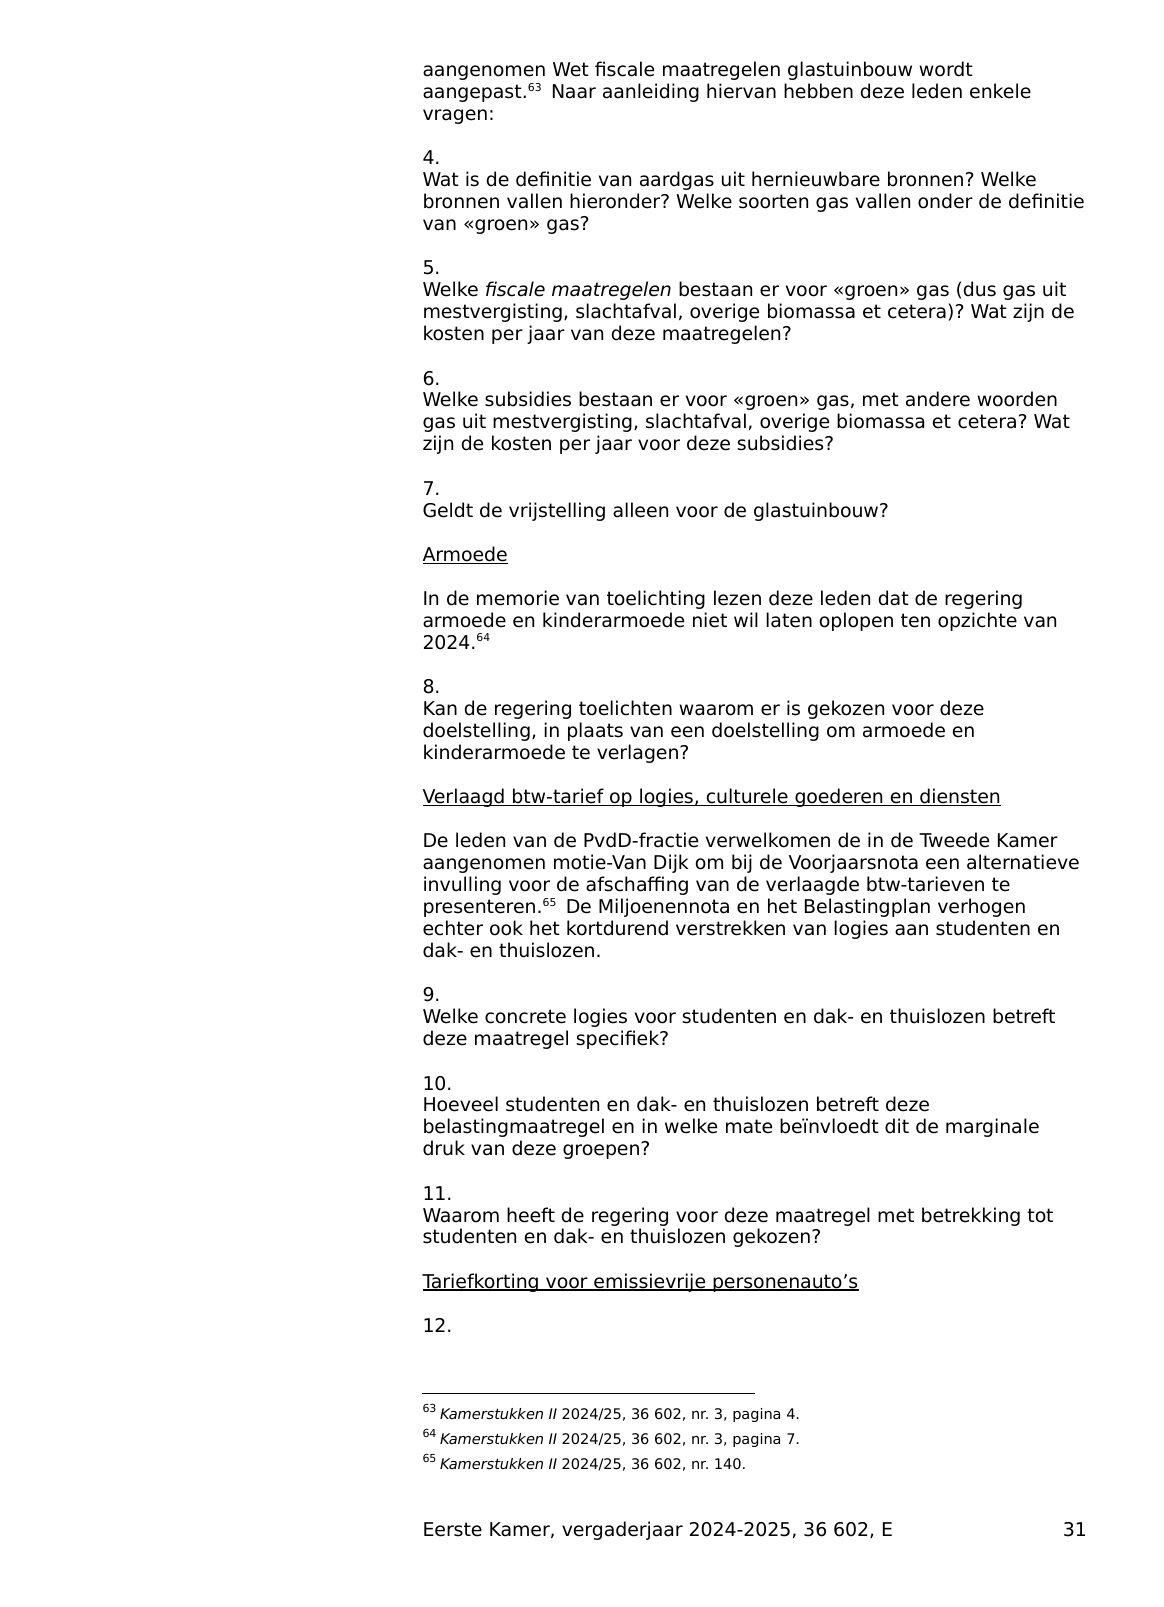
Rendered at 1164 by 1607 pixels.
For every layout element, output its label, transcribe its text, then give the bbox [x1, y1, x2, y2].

text 6. [422, 367, 1087, 389]
text 12. [422, 1315, 1087, 1337]
subtitle Tariefkorting voor emissievrije personenauto’s [422, 1271, 1087, 1293]
text Kamerstukken II 2024/25, 36 602, nr. 3, pagina 7. [422, 1427, 1087, 1449]
subtitle Verlaagd btw-tarief op logies, culturele goederen en diensten [422, 786, 1087, 808]
text 10. [422, 1072, 1087, 1094]
text 5. [422, 257, 1087, 279]
text 11. [422, 1182, 1087, 1204]
text Welke subsidies bestaan er voor «groen» gas, met andere woorden gas uit mestvergisting, slachtafval, overige biomassa et cetera? Wat zijn de kosten per jaar voor deze subsidies? [422, 389, 1087, 455]
text Kan de regering toelichten waarom er is gekozen voor deze doelstelling, in plaats van een doelstelling om armoede en kinderarmoede te verlagen? [422, 698, 1087, 764]
text Hoeveel studenten en dak- en thuislozen betreft deze belastingmaatregel en in welke mate beïnvloedt dit de marginale druk van deze groepen? [422, 1094, 1087, 1160]
text Welke concrete logies voor studenten en dak- en thuislozen betreft deze maatregel specifiek? [422, 1006, 1087, 1050]
text 4. [422, 147, 1087, 169]
text 7. [422, 477, 1087, 499]
text Welke fiscale maatregelen bestaan er voor «groen» gas (dus gas uit mestvergisting, slachtafval, overige biomassa et cetera)? Wat zijn de kosten per jaar van deze maatregelen? [422, 279, 1087, 345]
text aangenomen Wet fiscale maatregelen glastuinbouw wordt aangepast. Naar aanleiding hiervan hebben deze leden enkele vragen: [422, 59, 1087, 125]
text 8. [422, 676, 1087, 698]
text Kamerstukken II 2024/25, 36 602, nr. 3, pagina 4. [422, 1402, 1087, 1424]
text Geldt de vrijstelling alleen voor de glastuinbouw? [422, 499, 1087, 521]
text Kamerstukken II 2024/25, 36 602, nr. 140. [422, 1452, 1087, 1474]
text De leden van de PvdD-fractie verwelkomen de in de Tweede Kamer aangenomen motie-Van Dijk om bij de Voorjaarsnota een alternatieve invulling voor de afschaffing van de verlaagde btw-tarieven te presenteren. De Miljoenennota en het Belastingplan verhogen echter ook het kortdurend verstrekken van logies aan studenten en dak- en thuislozen. [422, 830, 1087, 962]
text Wat is de definitie van aardgas uit hernieuwbare bronnen? Welke bronnen vallen hieronder? Welke soorten gas vallen onder de definitie van «groen» gas? [422, 169, 1087, 235]
subtitle Armoede [422, 544, 1087, 566]
text In de memorie van toelichting lezen deze leden dat de regering armoede en kinderarmoede niet wil laten oplopen ten opzichte van 2024. [422, 588, 1087, 654]
text Waarom heeft de regering voor deze maatregel met betrekking tot studenten en dak- en thuislozen gekozen? [422, 1204, 1087, 1248]
text 9. [422, 984, 1087, 1006]
